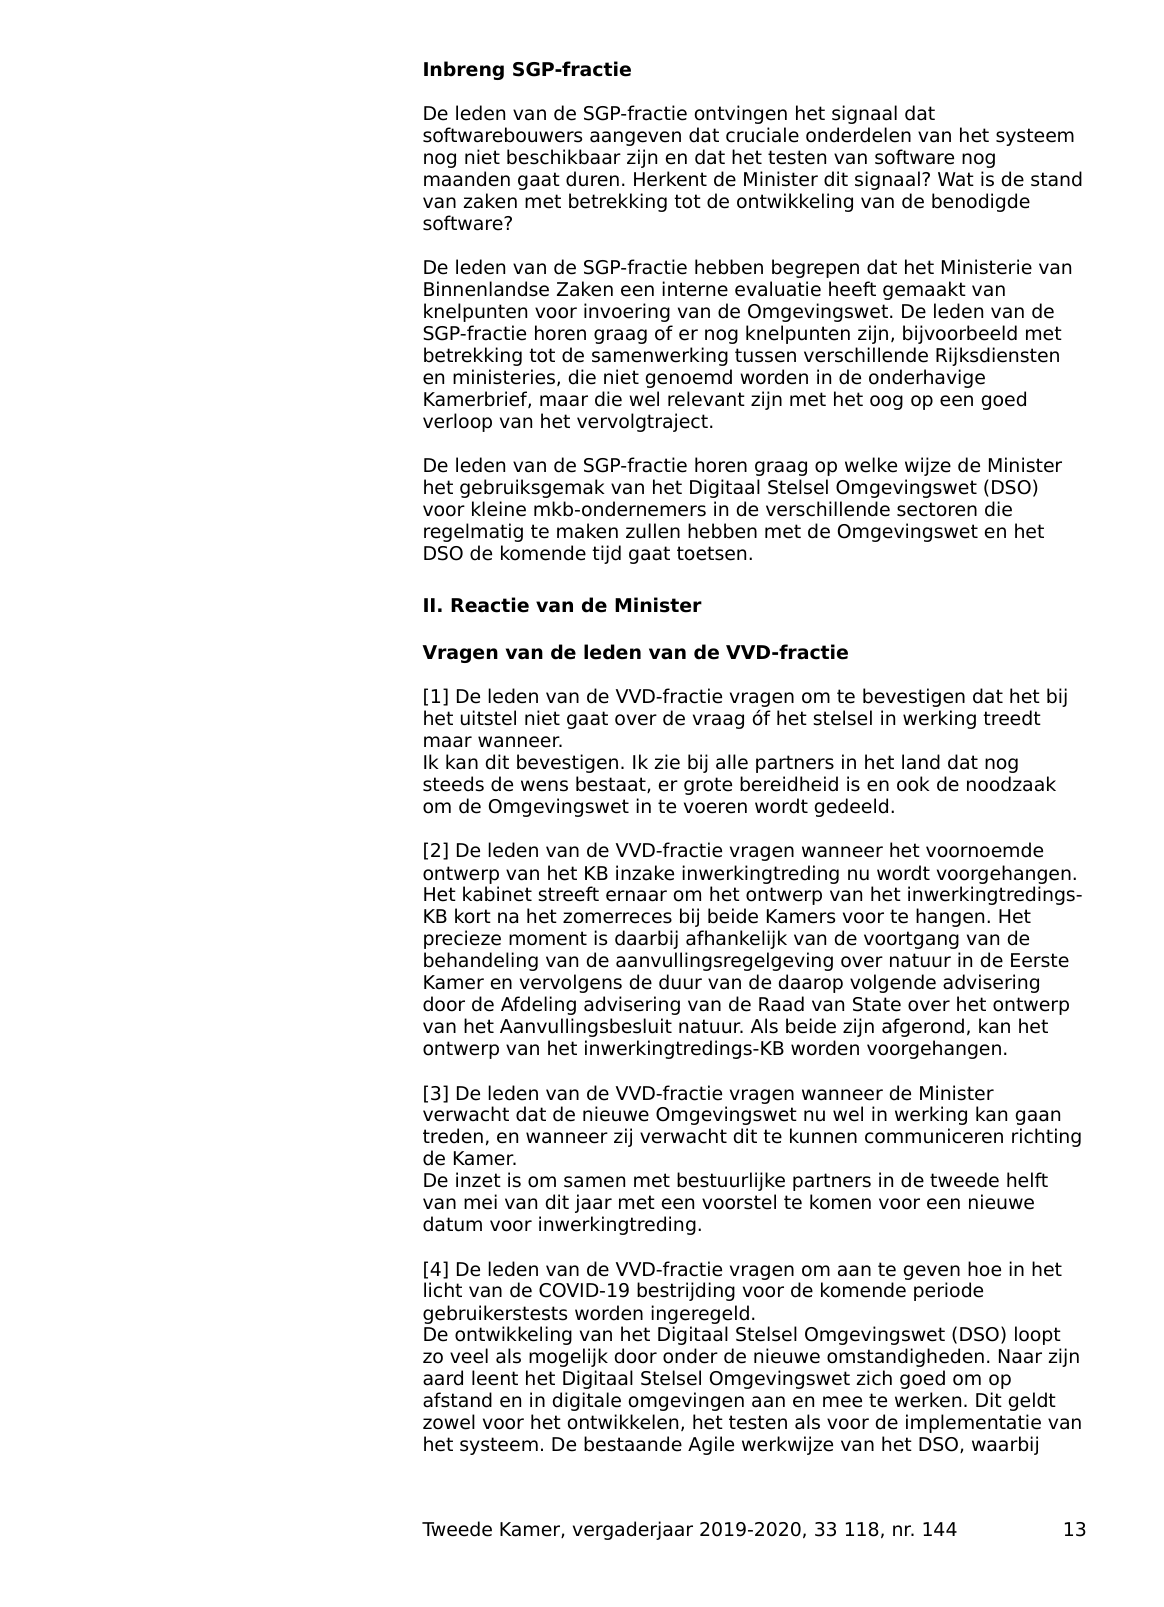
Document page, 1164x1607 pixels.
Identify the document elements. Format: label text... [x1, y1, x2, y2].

text De inzet is om samen met bestuurlijke partners in de tweede helft van mei van dit jaar met een voorstel te komen voor een nieuwe datum voor inwerkingtreding. [422, 1170, 1087, 1236]
text Ik kan dit bevestigen. Ik zie bij alle partners in het land dat nog steeds de wens bestaat, er grote bereidheid is en ook de noodzaak om de Omgevingswet in te voeren wordt gedeeld. [422, 752, 1087, 818]
subtitle Vragen van de leden van de VVD-fractie [422, 642, 1087, 664]
text Het kabinet streeft ernaar om het ontwerp van het inwerkingtredings-KB kort na het zomerreces bij beide Kamers voor te hangen. Het precieze moment is daarbij afhankelijk van de voortgang van de behandeling van de aanvullingsregelgeving over natuur in de Eerste Kamer en vervolgens de duur van de daarop volgende advisering door de Afdeling advisering van de Raad van State over het ontwerp van het Aanvullingsbesluit natuur. Als beide zijn afgerond, kan het ontwerp van het inwerkingtredings-KB worden voorgehangen. [422, 884, 1087, 1060]
text De ontwikkeling van het Digitaal Stelsel Omgevingswet (DSO) loopt zo veel als mogelijk door onder de nieuwe omstandigheden. Naar zijn aard leent het Digitaal Stelsel Omgevingswet zich goed om op afstand en in digitale omgevingen aan en mee te werken. Dit geldt zowel voor het ontwikkelen, het testen als voor de implementatie van het systeem. De bestaande Agile werkwijze van het DSO, waarbij [422, 1324, 1087, 1456]
subtitle II. Reactie van de Minister [422, 595, 1087, 617]
text [2] De leden van de VVD-fractie vragen wanneer het voornoemde ontwerp van het KB inzake inwerkingtreding nu wordt voorgehangen. [422, 840, 1087, 884]
text De leden van de SGP-fractie hebben begrepen dat het Ministerie van Binnenlandse Zaken een interne evaluatie heeft gemaakt van knelpunten voor invoering van de Omgevingswet. De leden van de SGP-fractie horen graag of er nog knelpunten zijn, bijvoorbeeld met betrekking tot de samenwerking tussen verschillende Rijksdiensten en ministeries, die niet genoemd worden in de onderhavige Kamerbrief, maar die wel relevant zijn met het oog op een goed verloop van het vervolgtraject. [422, 257, 1087, 433]
text [1] De leden van de VVD-fractie vragen om te bevestigen dat het bij het uitstel niet gaat over de vraag óf het stelsel in werking treedt maar wanneer. [422, 686, 1087, 752]
subtitle Inbreng SGP-fractie [422, 59, 1087, 81]
text De leden van de SGP-fractie ontvingen het signaal dat softwarebouwers aangeven dat cruciale onderdelen van het systeem nog niet beschikbaar zijn en dat het testen van software nog maanden gaat duren. Herkent de Minister dit signaal? Wat is de stand van zaken met betrekking tot de ontwikkeling van de benodigde software? [422, 103, 1087, 235]
text [3] De leden van de VVD-fractie vragen wanneer de Minister verwacht dat de nieuwe Omgevingswet nu wel in werking kan gaan treden, en wanneer zij verwacht dit te kunnen communiceren richting de Kamer. [422, 1082, 1087, 1170]
text De leden van de SGP-fractie horen graag op welke wijze de Minister het gebruiksgemak van het Digitaal Stelsel Omgevingswet (DSO) voor kleine mkb-ondernemers in de verschillende sectoren die regelmatig te maken zullen hebben met de Omgevingswet en het DSO de komende tijd gaat toetsen. [422, 455, 1087, 565]
text [4] De leden van de VVD-fractie vragen om aan te geven hoe in het licht van de COVID-19 bestrijding voor de komende periode gebruikerstests worden ingeregeld. [422, 1258, 1087, 1324]
